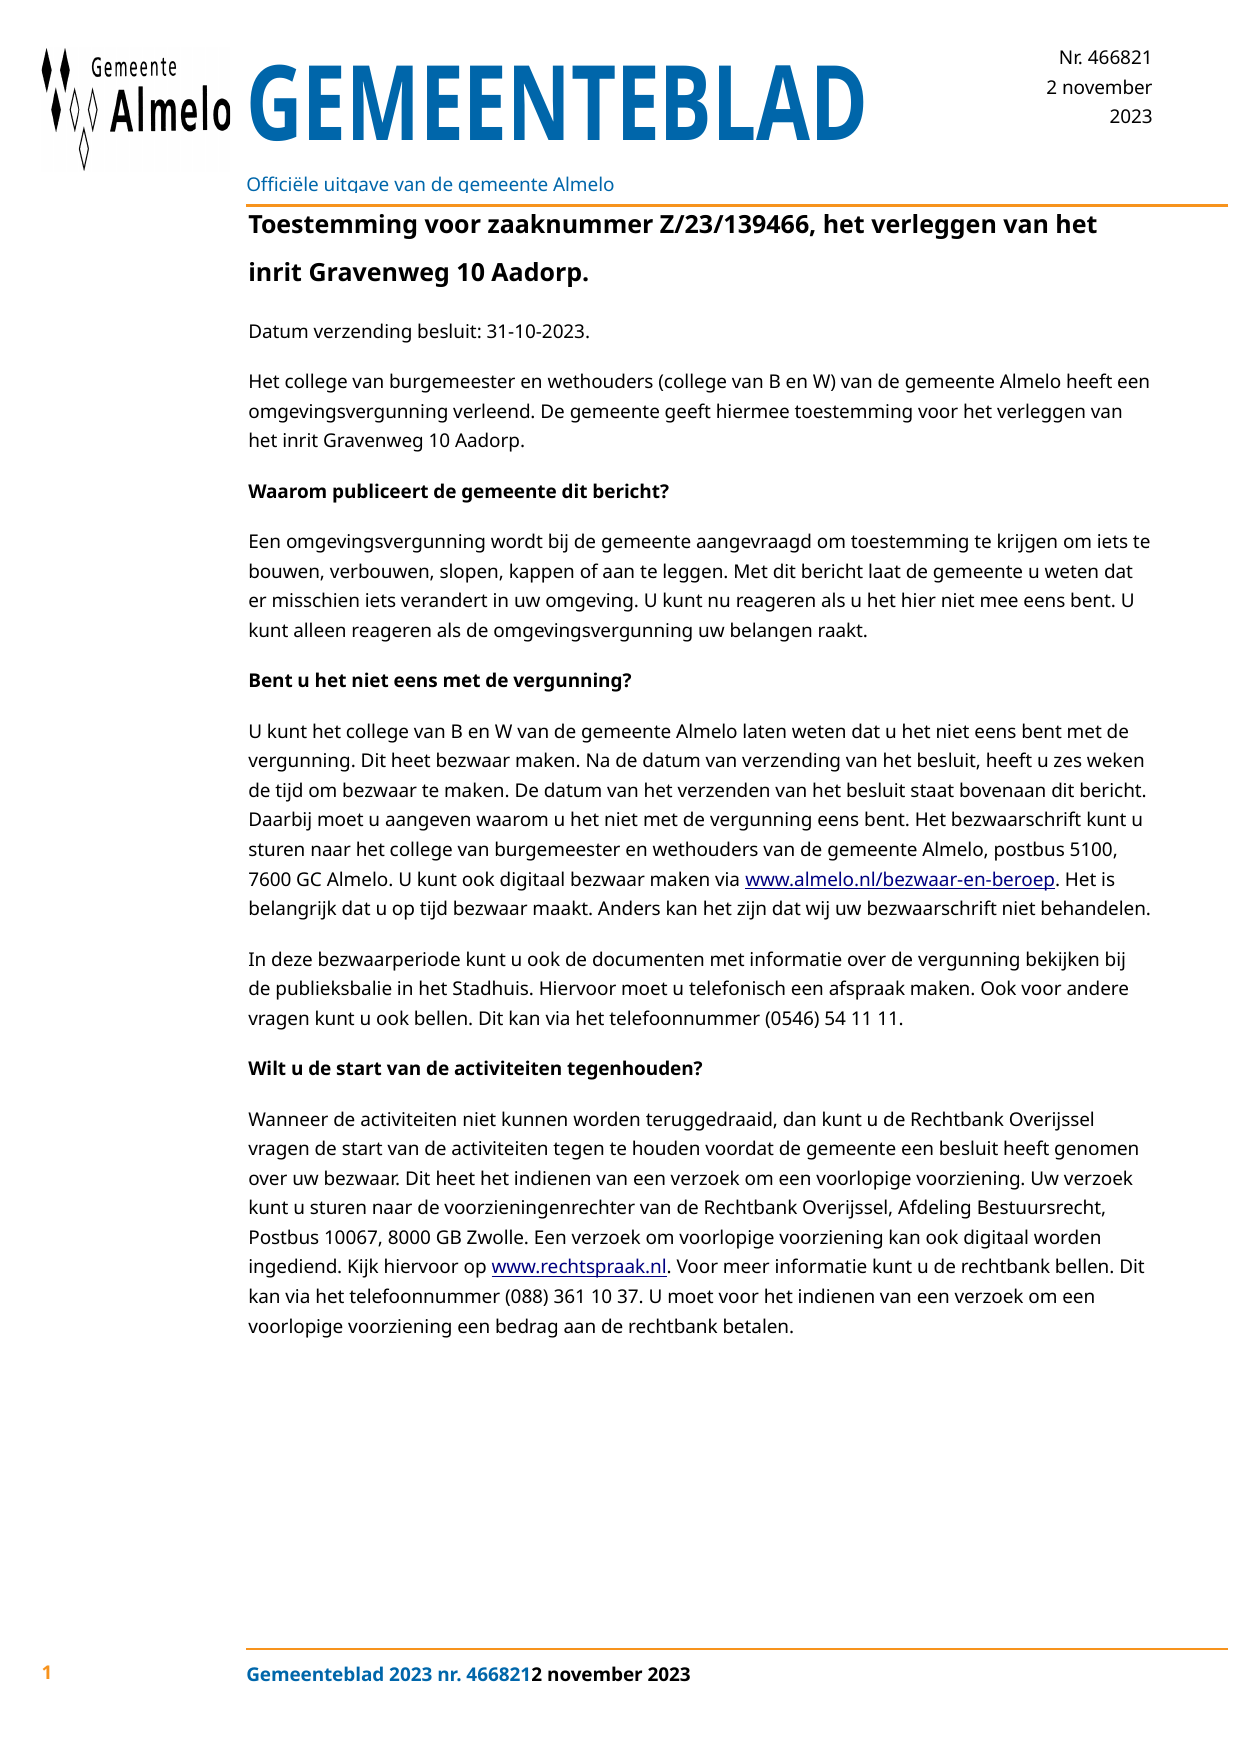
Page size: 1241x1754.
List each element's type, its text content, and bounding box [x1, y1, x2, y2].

text Bent u het niet eens met de vergunning? [248, 667, 1152, 693]
text Een omgevingsvergunning wordt bij de gemeente aangevraagd om toestemming te krijgen om iets te bouwen, verbouwen, slopen, kappen of aan te leggen. Met dit bericht laat de gemeente u weten dat er misschien iets verandert in uw omgeving. U kunt nu reageren als u het hier niet mee eens bent. U kunt alleen reageren als de omgevingsvergunning uw belangen raakt. [248, 528, 1152, 643]
text U kunt het college van B en W van de gemeente Almelo laten weten dat u het niet eens bent met de vergunning. Dit heet bezwaar maken. Na de datum van verzending van het besluit, heeft u zes weken de tijd om bezwaar te maken. De datum van het verzenden van het besluit staat bovenaan dit bericht. Daarbij moet u aangeven waarom u het niet met de vergunning eens bent. Het bezwaarschrift kunt u sturen naar het college van burgemeester en wethouders van de gemeente Almelo, postbus 5100, 7600 GC Almelo. U kunt ook digitaal bezwaar maken via www.almelo.nl/bezwaar-en-beroep. Het is belangrijk dat u op tijd bezwaar maakt. Anders kan het zijn dat wij uw bezwaarschrift niet behandelen. [248, 718, 1152, 921]
text Wilt u de start van de activiteiten tegenhouden? [248, 1055, 1152, 1081]
text Toestemming voor zaaknummer Z/23/139466, het verleggen van het inrit Gravenweg 10 Aadorp. [248, 207, 1152, 288]
text In deze bezwaarperiode kunt u ook de documenten met informatie over de vergunning bekijken bij de publieksbalie in het Stadhuis. Hiervoor moet u telefonisch een afspraak maken. Ook voor andere vragen kunt u ook bellen. Dit kan via het telefoonnummer (0546) 54 11 11. [248, 946, 1152, 1031]
text Het college van burgemeester en wethouders (college van B en W) van de gemeente Almelo heeft een omgevingsvergunning verleend. De gemeente geeft hiermee toestemming voor het verleggen van het inrit Gravenweg 10 Aadorp. [248, 368, 1152, 453]
text Wanneer de activiteiten niet kunnen worden teruggedraaid, dan kunt u de Rechtbank Overijssel vragen de start van de activiteiten tegen te houden voordat de gemeente een besluit heeft genomen over uw bezwaar. Dit heet het indienen van een verzoek om een voorlopige voorziening. Uw verzoek kunt u sturen naar de voorzieningenrechter van de Rechtbank Overijssel, Afdeling Bestuursrecht, Postbus 10067, 8000 GB Zwolle. Een verzoek om voorlopige voorziening kan ook digitaal worden ingediend. Kijk hiervoor op www.rechtspraak.nl. Voor meer informatie kunt u de rechtbank bellen. Dit kan via het telefoonnummer (088) 361 10 37. U moet voor het indienen van een verzoek om een voorlopige voorziening een bedrag aan de rechtbank betalen. [248, 1106, 1152, 1339]
text Waarom publiceert de gemeente dit bericht? [248, 478, 1152, 504]
picture [41, 47, 231, 172]
text Datum verzending besluit: 31-10-2023. [248, 318, 1152, 344]
